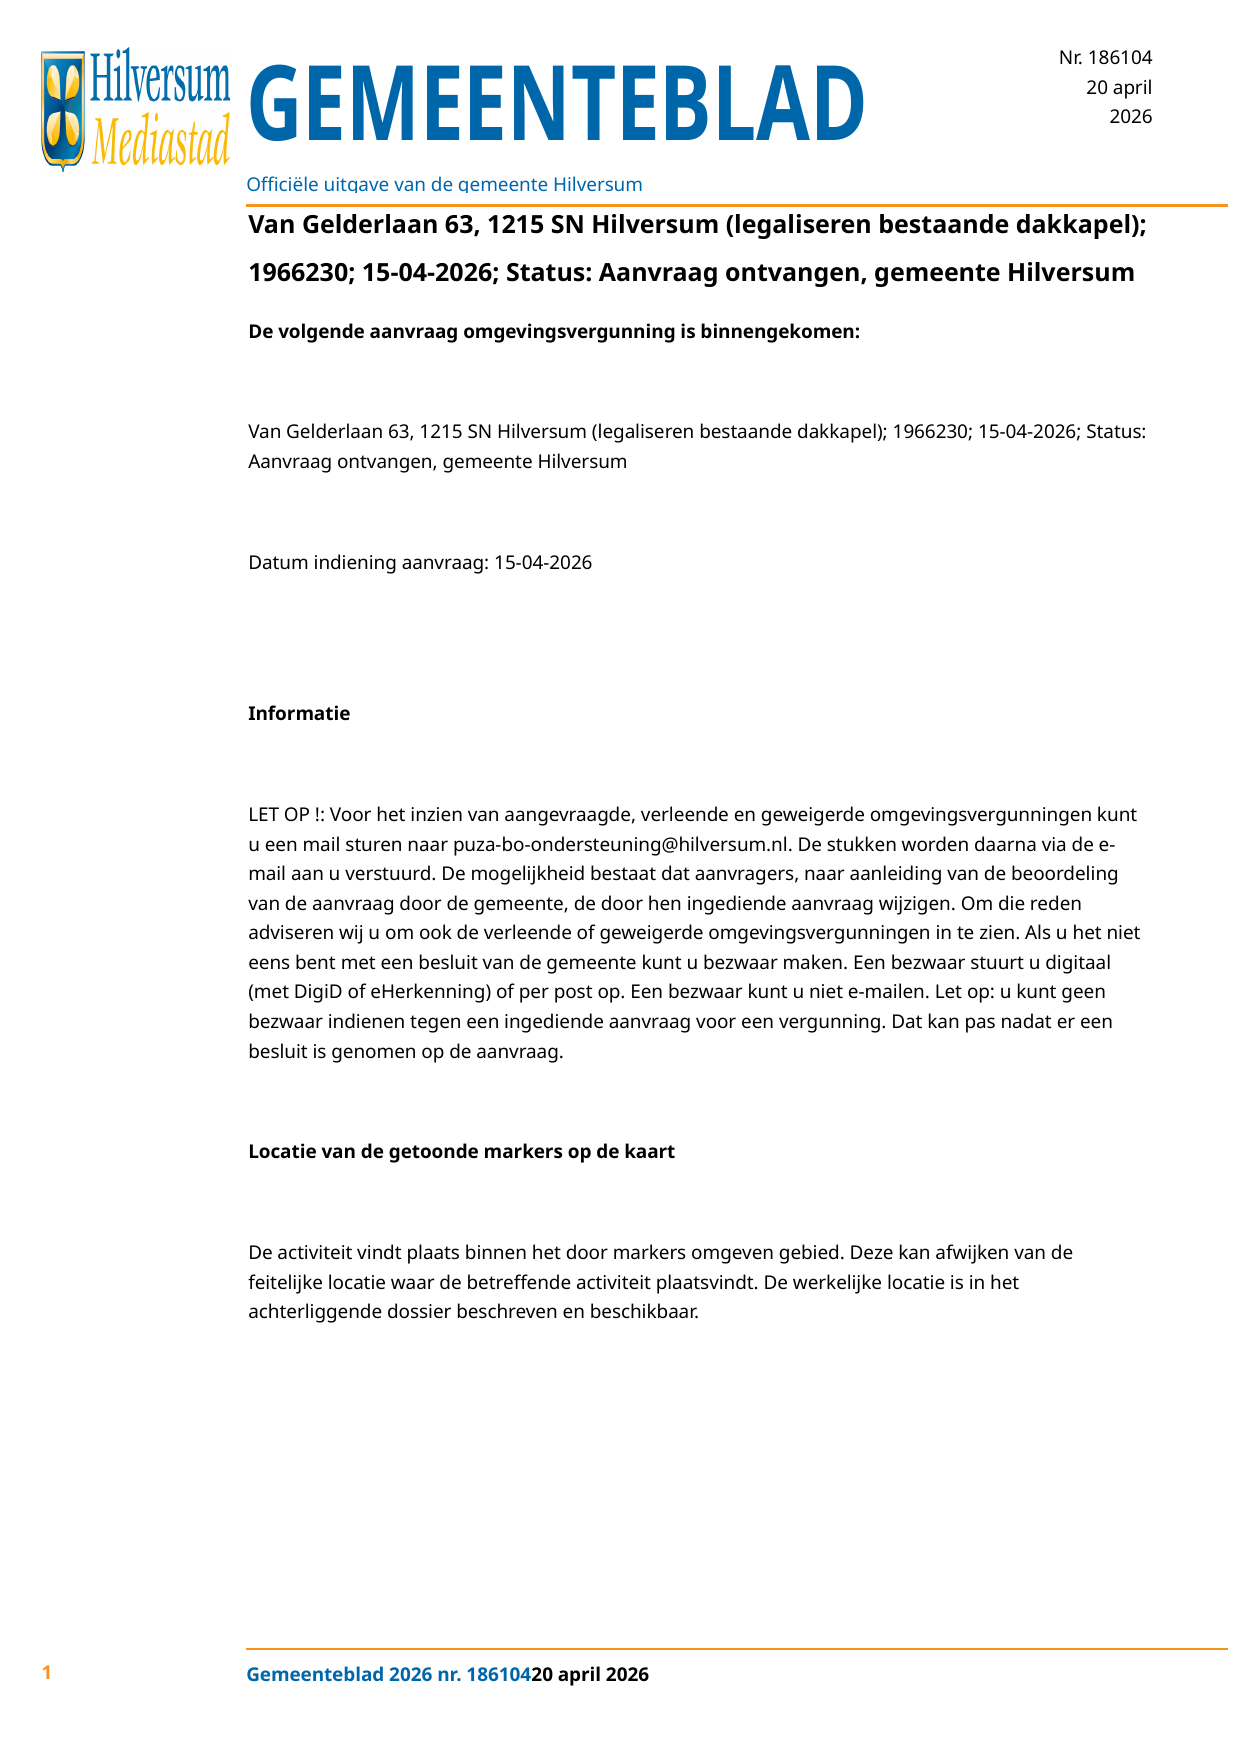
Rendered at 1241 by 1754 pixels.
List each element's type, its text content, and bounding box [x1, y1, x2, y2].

picture [41, 47, 231, 172]
text Van Gelderlaan 63, 1215 SN Hilversum (legaliseren bestaande dakkapel); 1966230; 15-04-2026; Status: Aanvraag ontvangen, gemeente Hilversum [248, 207, 1152, 288]
text De volgende aanvraag omgevingsvergunning is binnengekomen: [248, 318, 1152, 344]
text LET OP !: Voor het inzien van aangevraagde, verleende en geweigerde omgevingsvergunningen kunt u een mail sturen naar puza-bo-ondersteuning@hilversum.nl. De stukken worden daarna via de e-mail aan u verstuurd. De mogelijkheid bestaat dat aanvragers, naar aanleiding van de beoordeling van de aanvraag door de gemeente, de door hen ingediende aanvraag wijzigen. Om die reden adviseren wij u om ook de verleende of geweigerde omgevingsvergunningen in te zien. Als u het niet eens bent met een besluit van de gemeente kunt u bezwaar maken. Een bezwaar stuurt u digitaal (met DigiD of eHerkenning) of per post op. Een bezwaar kunt u niet e-mailen. Let op: u kunt geen bezwaar indienen tegen een ingediende aanvraag voor een vergunning. Dat kan pas nadat er een besluit is genomen op de aanvraag. [248, 801, 1152, 1064]
text Locatie van de getoonde markers op de kaart [248, 1139, 1152, 1164]
text De activiteit vindt plaats binnen het door markers omgeven gebied. Deze kan afwijken van de feitelijke locatie waar de betreffende activiteit plaatsvindt. De werkelijke locatie is in het achterliggende dossier beschreven en beschikbaar. [248, 1239, 1152, 1324]
text Van Gelderlaan 63, 1215 SN Hilversum (legaliseren bestaande dakkapel); 1966230; 15-04-2026; Status: Aanvraag ontvangen, gemeente Hilversum [248, 419, 1152, 474]
text Datum indiening aanvraag: 15-04-2026 [248, 549, 1152, 575]
text Informatie [248, 700, 1152, 726]
